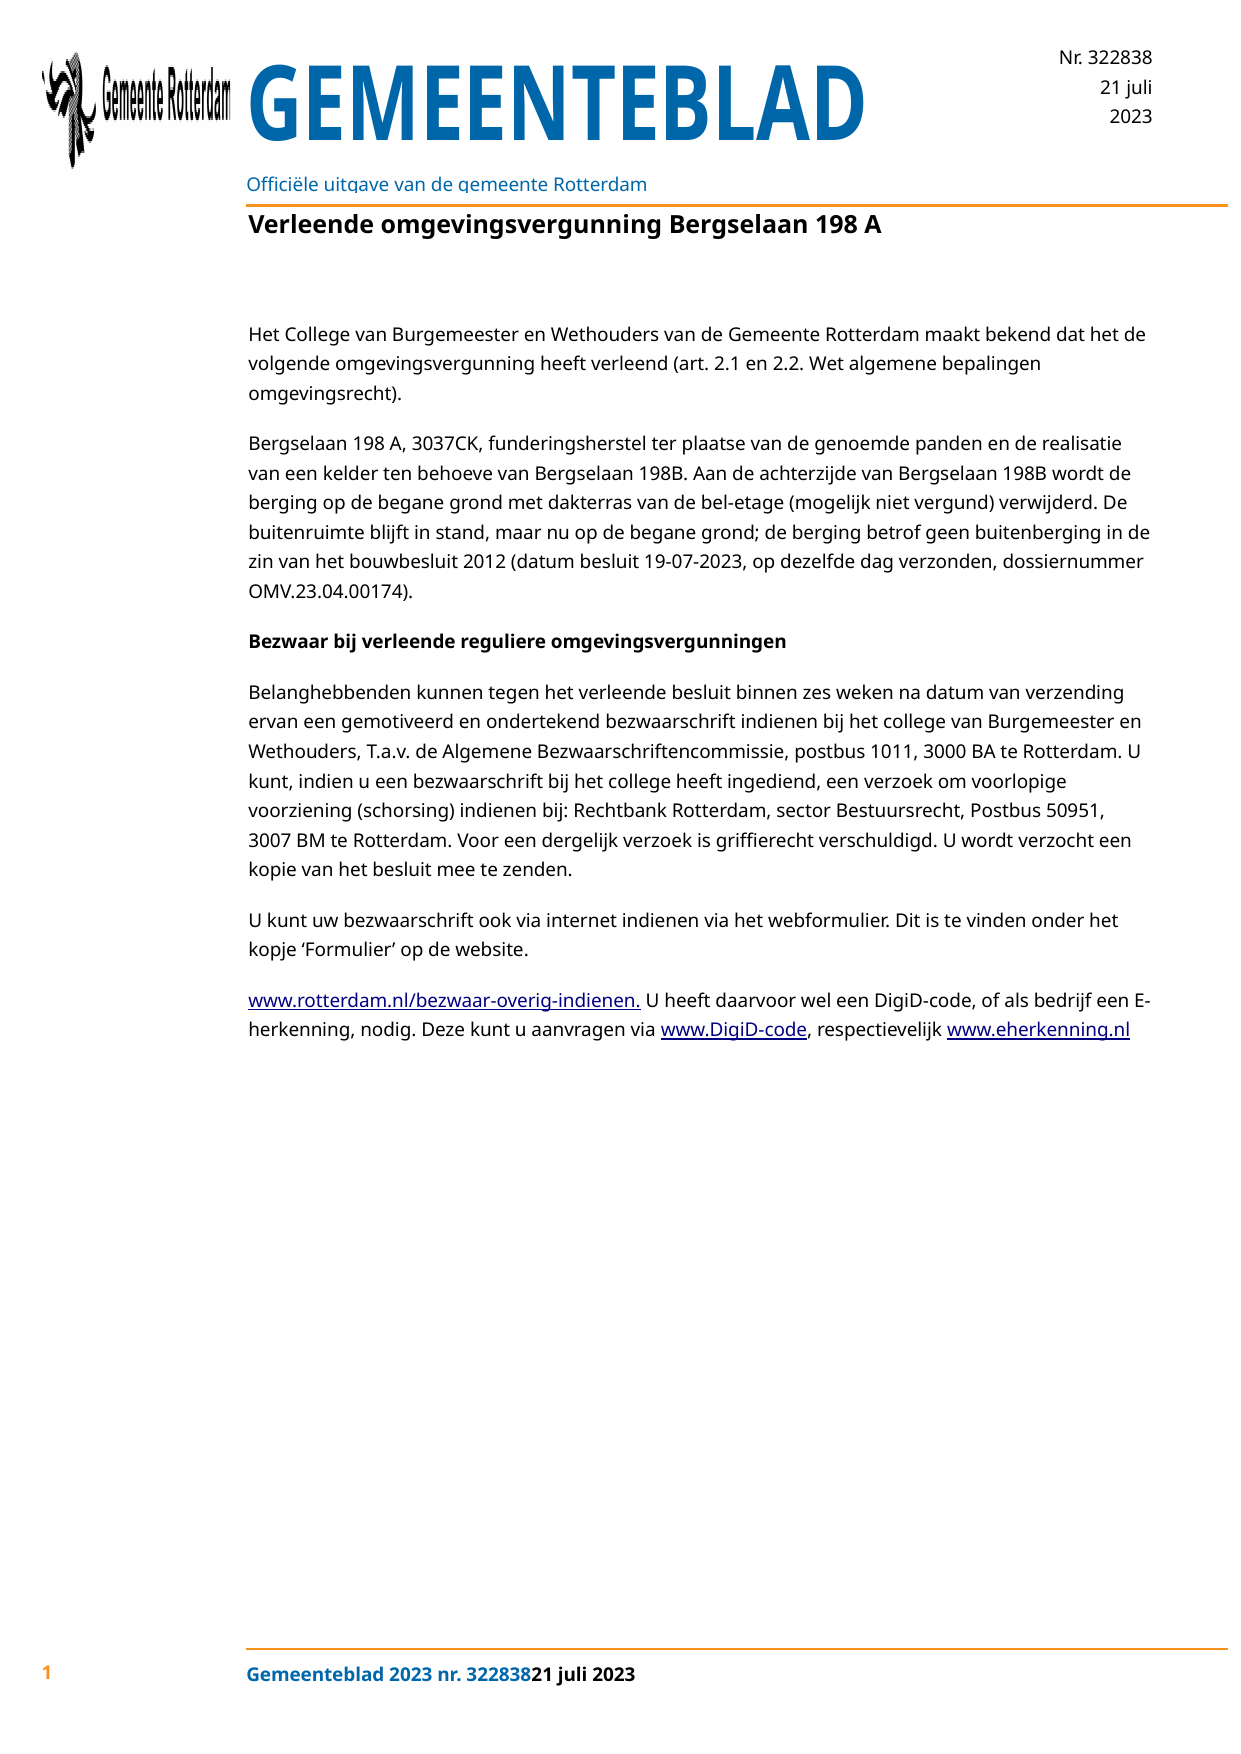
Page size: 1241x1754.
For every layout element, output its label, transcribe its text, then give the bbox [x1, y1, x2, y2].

text Belanghebbenden kunnen tegen het verleende besluit binnen zes weken na datum van verzending ervan een gemotiveerd en ondertekend bezwaarschrift indienen bij het college van Burgemeester en Wethouders, T.a.v. de Algemene Bezwaarschriftencommissie, postbus 1011, 3000 BA te Rotterdam. U kunt, indien u een bezwaarschrift bij het college heeft ingediend, een verzoek om voorlopige voorziening (schorsing) indienen bij: Rechtbank Rotterdam, sector Bestuursrecht, Postbus 50951, 3007 BM te Rotterdam. Voor een dergelijk verzoek is griffierecht verschuldigd. U wordt verzocht een kopie van het besluit mee te zenden. [248, 679, 1152, 882]
text Verleende omgevingsvergunning Bergselaan 198 A [248, 207, 1152, 241]
text U kunt uw bezwaarschrift ook via internet indienen via het webformulier. Dit is te vinden onder het kopje ‘Formulier’ op de website. [248, 907, 1152, 962]
picture [41, 47, 231, 172]
text www.rotterdam.nl/bezwaar-overig-indienen. U heeft daarvoor wel een DigiD-code, of als bedrijf een E-herkenning, nodig. Deze kunt u aanvragen via www.DigiD-code, respectievelijk www.eherkenning.nl [248, 987, 1152, 1042]
text Bergselaan 198 A, 3037CK, funderingsherstel ter plaatse van de genoemde panden en de realisatie van een kelder ten behoeve van Bergselaan 198B. Aan de achterzijde van Bergselaan 198B wordt de berging op de begane grond met dakterras van de bel-etage (mogelijk niet vergund) verwijderd. De buitenruimte blijft in stand, maar nu op de begane grond; de berging betrof geen buitenberging in de zin van het bouwbesluit 2012 (datum besluit 19-07-2023, op dezelfde dag verzonden, dossiernummer OMV.23.04.00174). [248, 430, 1152, 604]
text Bezwaar bij verleende reguliere omgevingsvergunningen [248, 629, 1152, 654]
text Het College van Burgemeester en Wethouders van de Gemeente Rotterdam maakt bekend dat het de volgende omgevingsvergunning heeft verleend (art. 2.1 en 2.2. Wet algemene bepalingen omgevingsrecht). [248, 321, 1152, 406]
